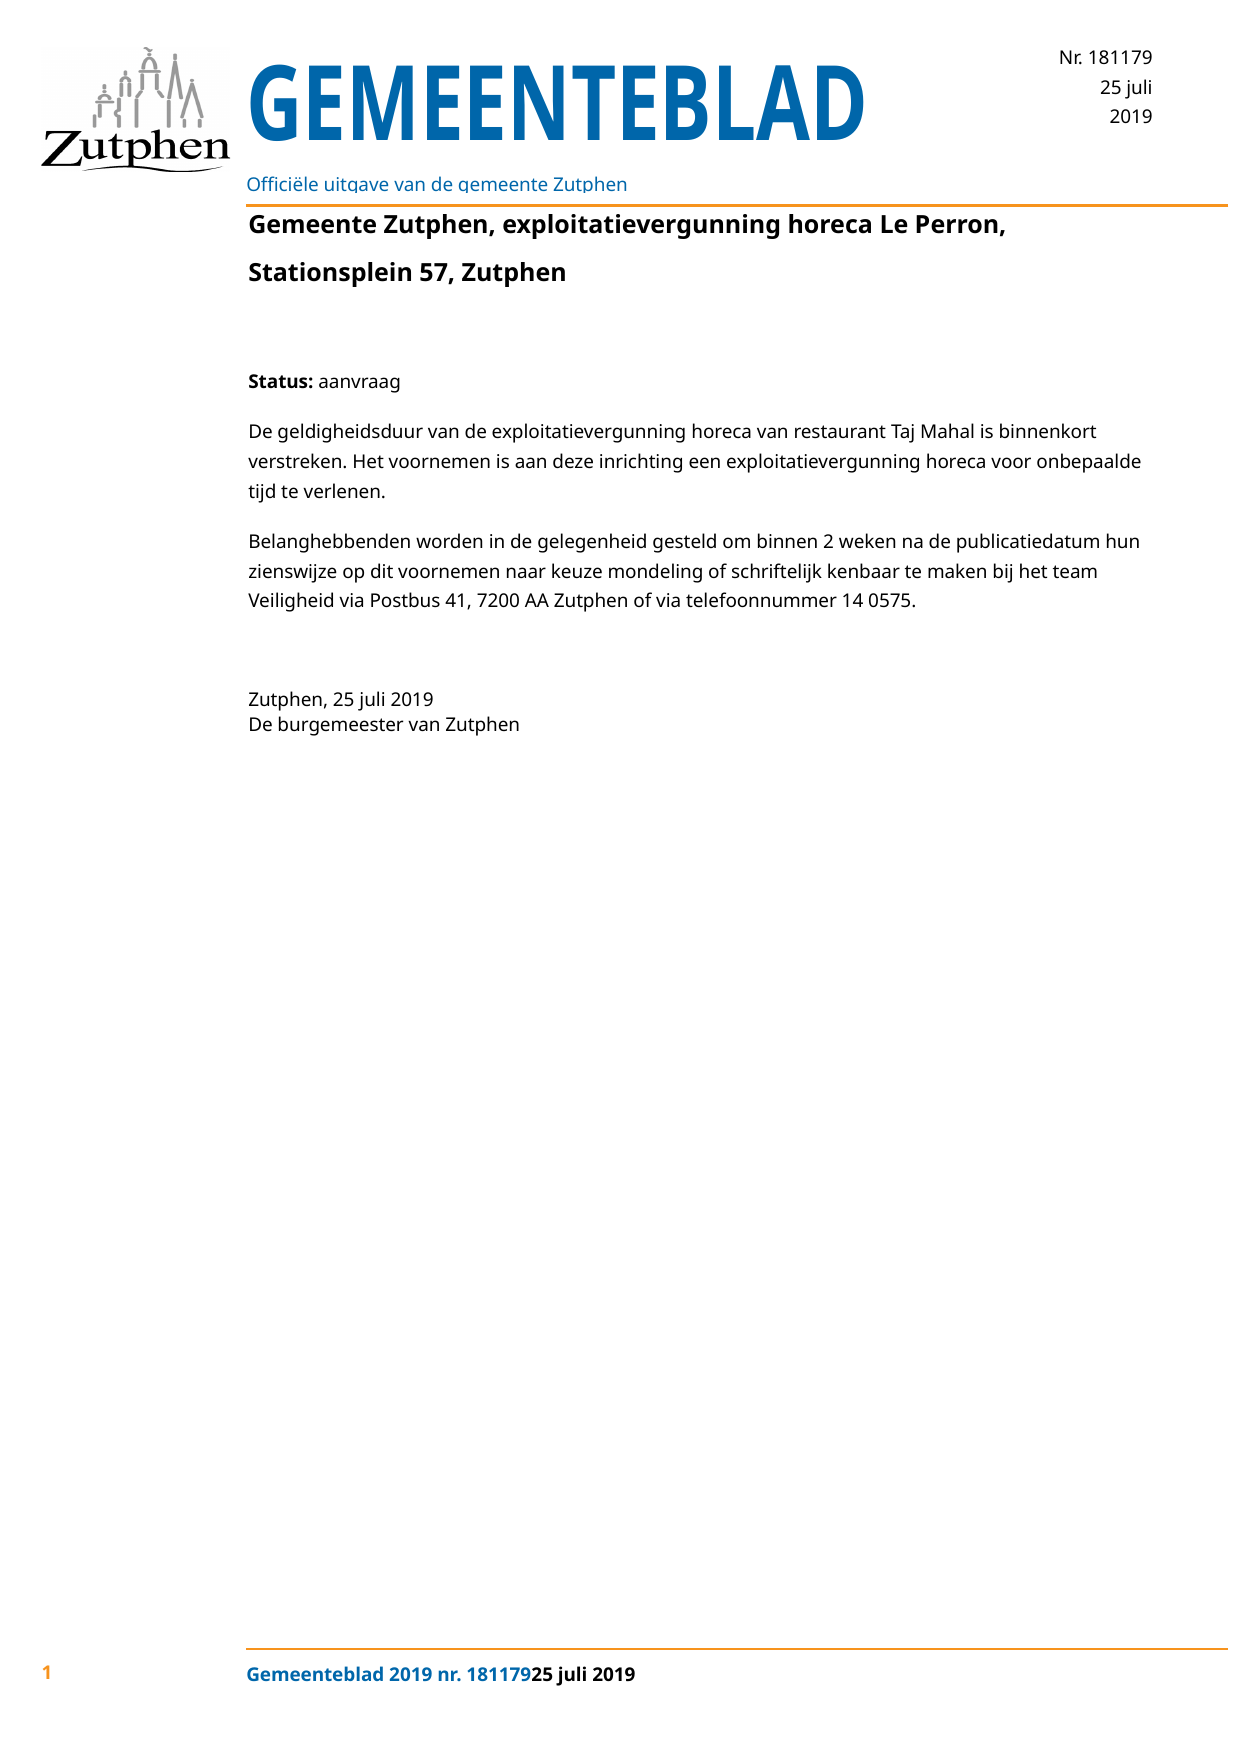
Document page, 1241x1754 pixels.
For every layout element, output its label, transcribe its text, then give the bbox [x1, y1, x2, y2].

text Belanghebbenden worden in de gelegenheid gesteld om binnen 2 weken na de publicatiedatum hun zienswijze op dit voornemen naar keuze mondeling of schriftelijk kenbaar te maken bij het team Veiligheid via Postbus 41, 7200 AA Zutphen of via telefoonnummer 14 0575. [248, 528, 1152, 613]
text De burgemeester van Zutphen [248, 711, 1152, 737]
text Zutphen, 25 juli 2019 [248, 686, 1152, 711]
picture [41, 47, 231, 172]
text Status: aanvraag [248, 368, 1152, 394]
text Gemeente Zutphen, exploitatievergunning horeca Le Perron, Stationsplein 57, Zutphen [248, 207, 1152, 288]
text De geldigheidsduur van de exploitatievergunning horeca van restaurant Taj Mahal is binnenkort verstreken. Het voornemen is aan deze inrichting een exploitatievergunning horeca voor onbepaalde tijd te verlenen. [248, 419, 1152, 504]
